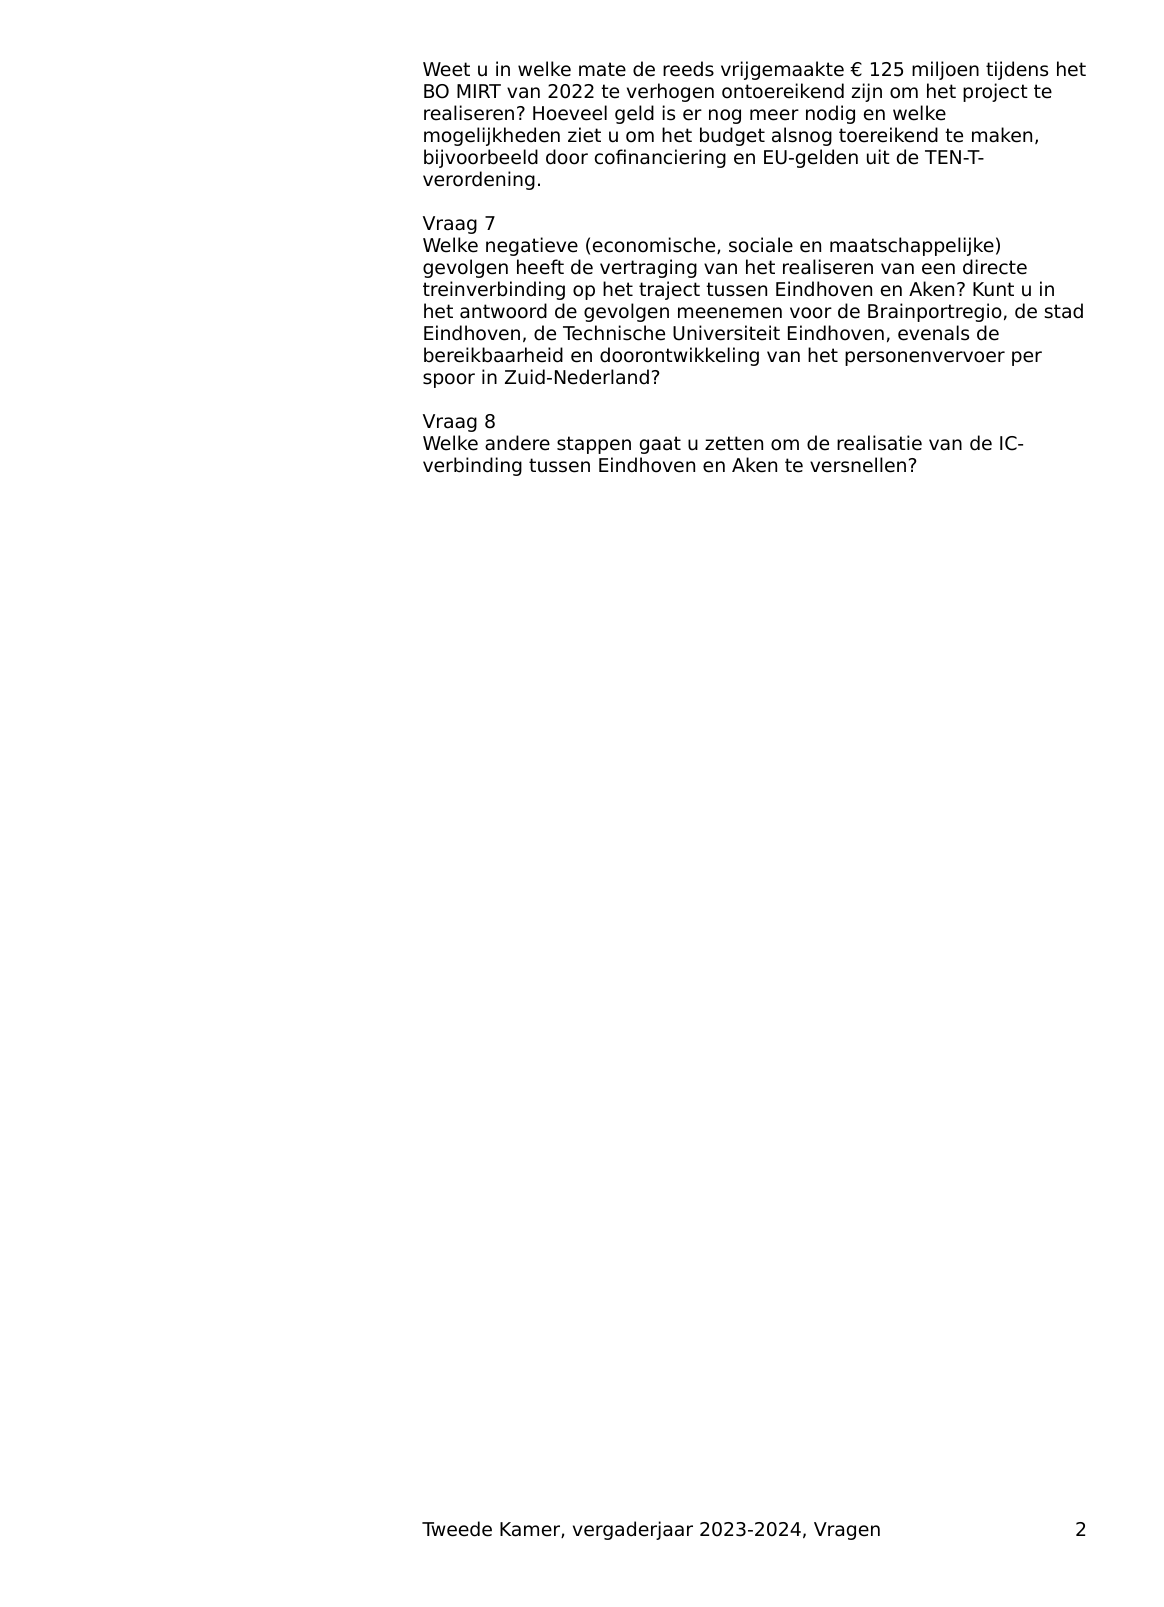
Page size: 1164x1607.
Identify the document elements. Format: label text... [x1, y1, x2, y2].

text Vraag 8 [422, 411, 1087, 433]
text Weet u in welke mate de reeds vrijgemaakte € 125 miljoen tijdens het BO MIRT van 2022 te verhogen ontoereikend zijn om het project te realiseren? Hoeveel geld is er nog meer nodig en welke mogelijkheden ziet u om het budget alsnog toereikend te maken, bijvoorbeeld door cofinanciering en EU-gelden uit de TEN-T-verordening. [422, 59, 1087, 191]
text Vraag 7 [422, 213, 1087, 235]
text Welke andere stappen gaat u zetten om de realisatie van de IC-verbinding tussen Eindhoven en Aken te versnellen? [422, 433, 1087, 477]
text Welke negatieve (economische, sociale en maatschappelijke) gevolgen heeft de vertraging van het realiseren van een directe treinverbinding op het traject tussen Eindhoven en Aken? Kunt u in het antwoord de gevolgen meenemen voor de Brainportregio, de stad Eindhoven, de Technische Universiteit Eindhoven, evenals de bereikbaarheid en doorontwikkeling van het personenvervoer per spoor in Zuid-Nederland? [422, 235, 1087, 389]
